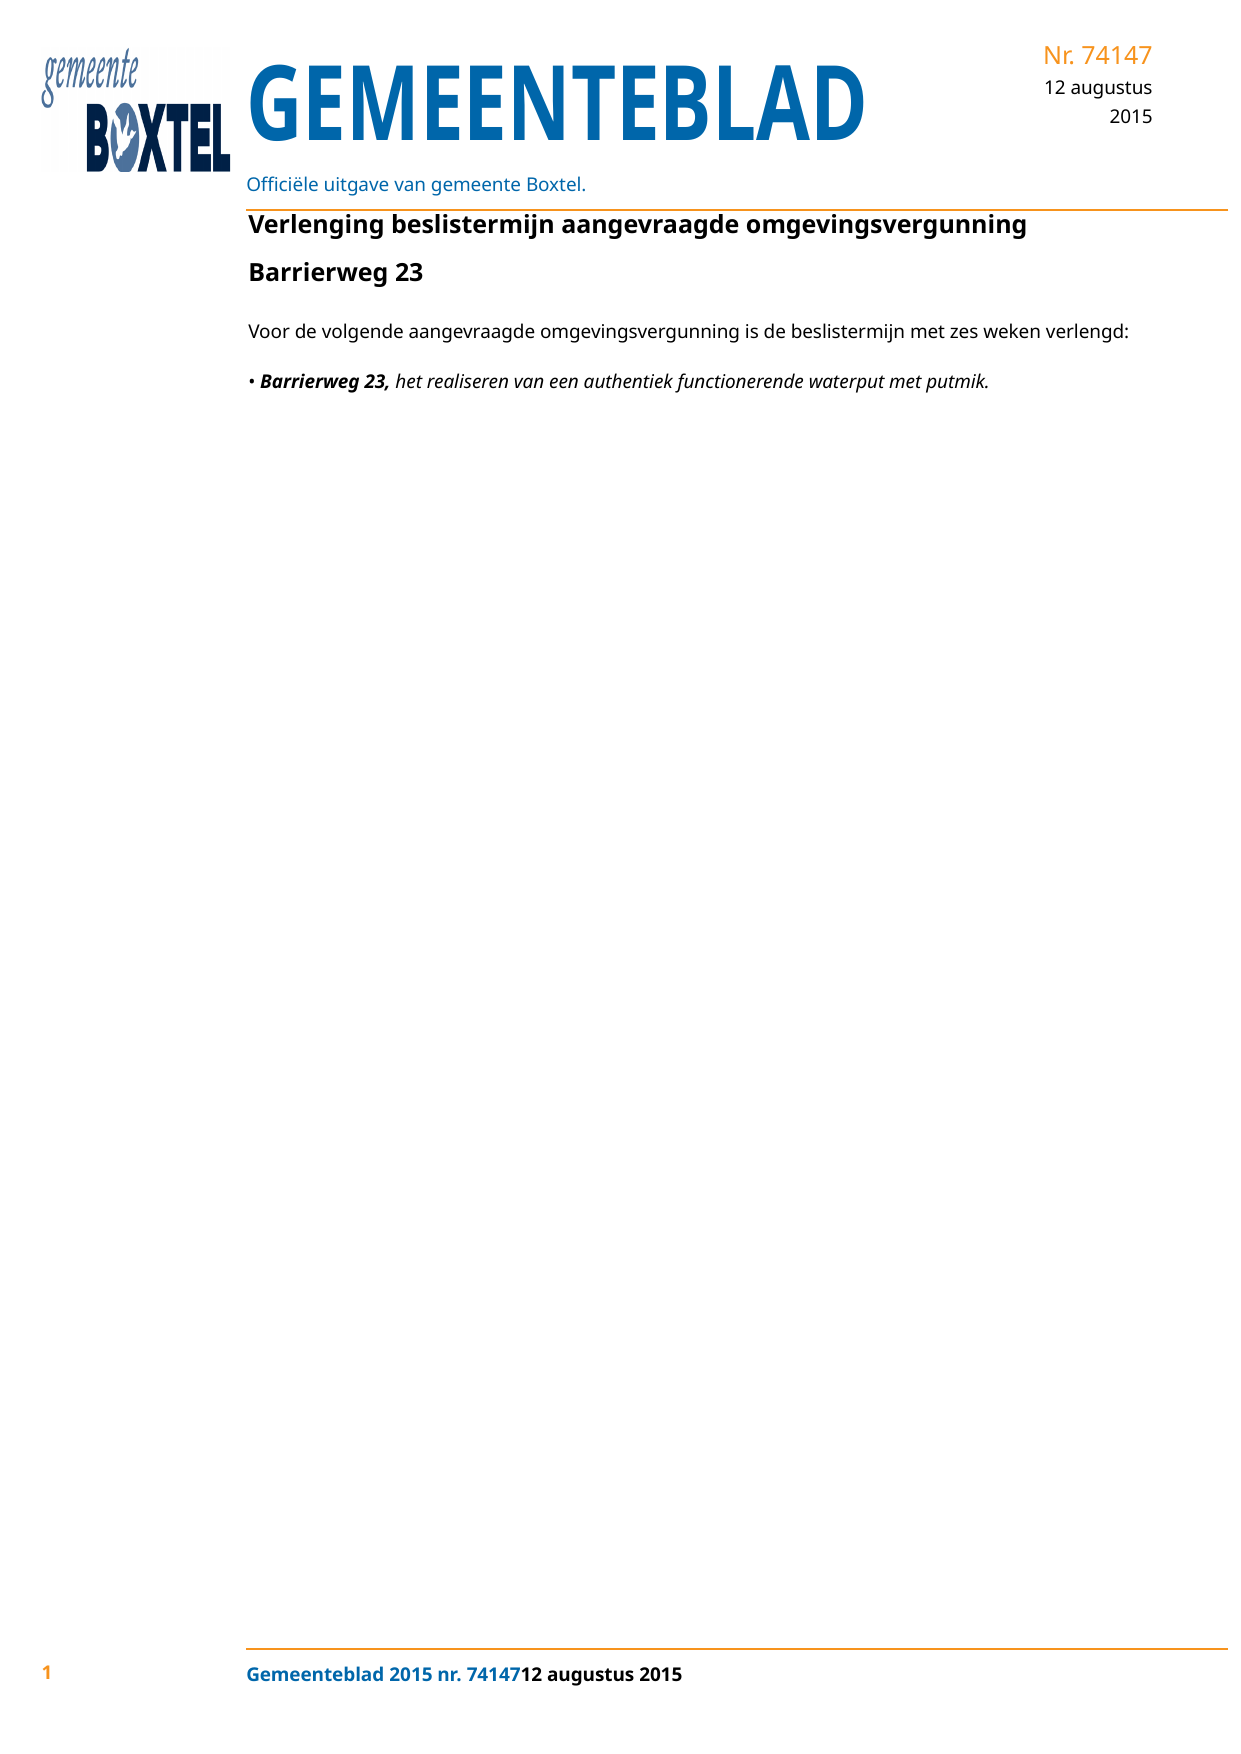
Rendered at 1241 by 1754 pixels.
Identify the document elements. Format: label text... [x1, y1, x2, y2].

text Voor de volgende aangevraagde omgevingsvergunning is de beslistermijn met zes weken verlengd: [248, 318, 1152, 344]
text • Barrierweg 23, het realiseren van een authentiek functionerende waterput met putmik. [248, 368, 1152, 394]
picture [41, 47, 231, 172]
text Verlenging beslistermijn aangevraagde omgevingsvergunning Barrierweg 23 [248, 211, 1152, 288]
